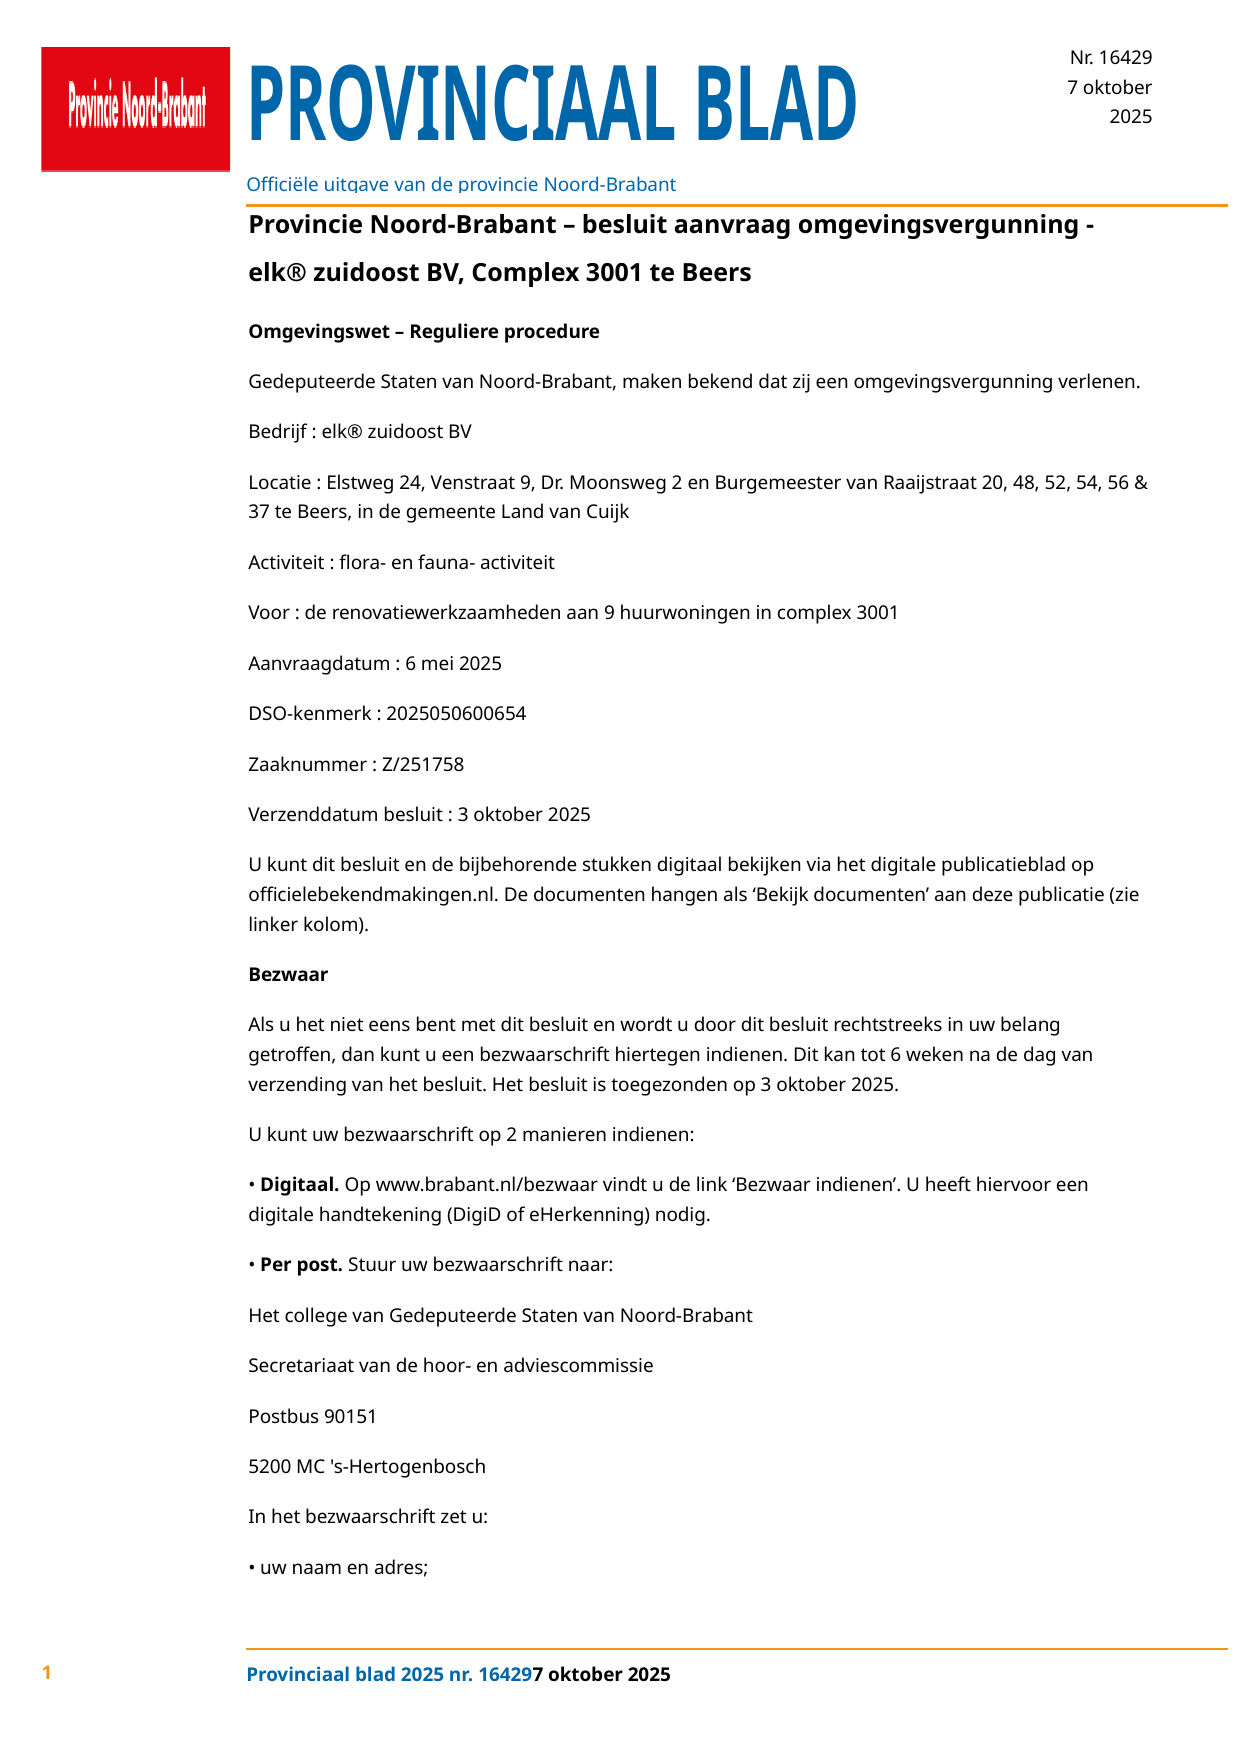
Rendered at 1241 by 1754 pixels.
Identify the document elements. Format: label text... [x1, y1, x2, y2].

text • Per post. Stuur uw bezwaarschrift naar: [248, 1252, 1152, 1277]
text • uw naam en adres; [248, 1554, 1152, 1580]
text DSO-kenmerk : 2025050600654 [248, 700, 1152, 726]
text Activiteit : flora- en fauna- activiteit [248, 549, 1152, 575]
text Postbus 90151 [248, 1403, 1152, 1429]
text U kunt uw bezwaarschrift op 2 manieren indienen: [248, 1121, 1152, 1147]
picture [41, 47, 231, 172]
text Gedeputeerde Staten van Noord-Brabant, maken bekend dat zij een omgevingsvergunning verlenen. [248, 368, 1152, 394]
text Bedrijf : elk® zuidoost BV [248, 419, 1152, 444]
text Zaaknummer : Z/251758 [248, 751, 1152, 777]
text Verzenddatum besluit : 3 oktober 2025 [248, 801, 1152, 827]
text In het bezwaarschrift zet u: [248, 1504, 1152, 1529]
text U kunt dit besluit en de bijbehorende stukken digitaal bekijken via het digitale publicatieblad op officielebekendmakingen.nl. De documenten hangen als ‘Bekijk documenten’ aan deze publicatie (zie linker kolom). [248, 852, 1152, 937]
text • Digitaal. Op www.brabant.nl/bezwaar vindt u de link ‘Bezwaar indienen’. U heeft hiervoor een digitale handtekening (DigiD of eHerkenning) nodig. [248, 1172, 1152, 1227]
text 5200 MC 's‑Hertogenbosch [248, 1453, 1152, 1479]
text Provincie Noord-Brabant – besluit aanvraag omgevingsvergunning - elk® zuidoost BV, Complex 3001 te Beers [248, 207, 1152, 288]
text Het college van Gedeputeerde Staten van Noord-Brabant [248, 1302, 1152, 1328]
text Bezwaar [248, 961, 1152, 987]
text Secretariaat van de hoor- en adviescommissie [248, 1352, 1152, 1378]
text Omgevingswet – Reguliere procedure [248, 318, 1152, 344]
text Aanvraagdatum : 6 mei 2025 [248, 650, 1152, 676]
text Als u het niet eens bent met dit besluit en wordt u door dit besluit rechtstreeks in uw belang getroffen, dan kunt u een bezwaarschrift hiertegen indienen. Dit kan tot 6 weken na de dag van verzending van het besluit. Het besluit is toegezonden op 3 oktober 2025. [248, 1012, 1152, 1097]
text Voor : de renovatiewerkzaamheden aan 9 huurwoningen in complex 3001 [248, 599, 1152, 625]
text Locatie : Elstweg 24, Venstraat 9, Dr. Moonsweg 2 en Burgemeester van Raaijstraat 20, 48, 52, 54, 56 & 37 te Beers, in de gemeente Land van Cuijk [248, 469, 1152, 524]
